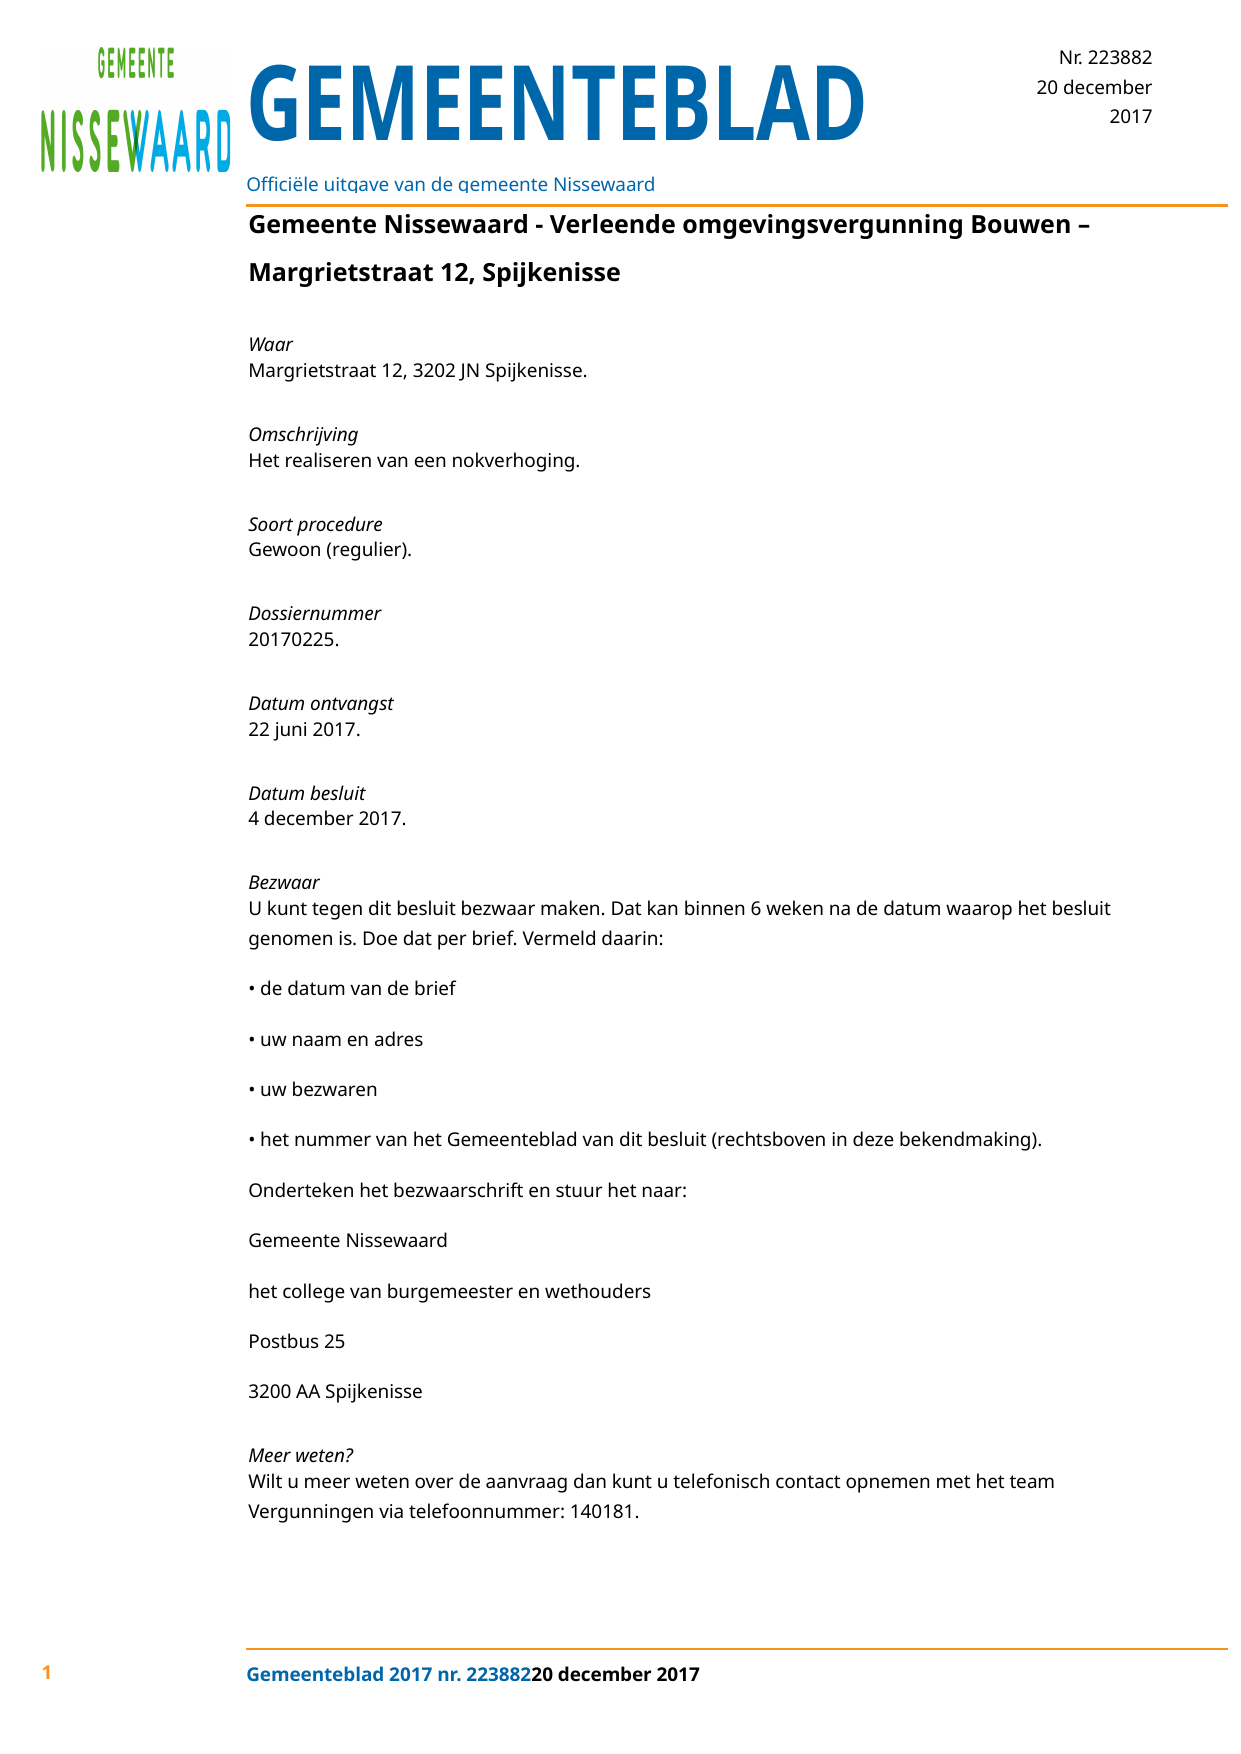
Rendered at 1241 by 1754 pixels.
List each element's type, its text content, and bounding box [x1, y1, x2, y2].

picture [176, 157, 187, 172]
text Gewoon (regulier). [248, 537, 1152, 562]
text Waar [248, 331, 1152, 357]
text Het realiseren van een nokverhoging. [248, 447, 1152, 473]
text 4 december 2017. [248, 806, 1152, 831]
text • uw bezwaren [248, 1076, 1152, 1102]
text Gemeente Nissewaard [248, 1227, 1152, 1253]
picture [201, 122, 206, 138]
text het college van burgemeester en wethouders [248, 1278, 1152, 1303]
text Soort procedure [248, 511, 1152, 537]
picture [154, 157, 165, 172]
text Omschrijving [248, 421, 1152, 447]
text Gemeente Nissewaard - Verleende omgevingsvergunning Bouwen – Margrietstraat 12, Spijkenisse [248, 207, 1152, 288]
text • uw naam en adres [248, 1026, 1152, 1051]
text 22 juni 2017. [248, 716, 1152, 742]
text Dossiernummer [248, 601, 1152, 626]
text Datum ontvangst [248, 690, 1152, 716]
text Meer weten? [248, 1443, 1152, 1468]
text U kunt tegen dit besluit bezwaar maken. Dat kan binnen 6 weken na de datum waarop het besluit genomen is. Doe dat per brief. Vermeld daarin: [248, 895, 1152, 951]
picture [222, 122, 227, 160]
text Datum besluit [248, 780, 1152, 806]
picture [41, 47, 231, 172]
text Margrietstraat 12, 3202 JN Spijkenisse. [248, 357, 1152, 383]
text • het nummer van het Gemeenteblad van dit besluit (rechtsboven in deze bekendmaking). [248, 1127, 1152, 1152]
text Bezwaar [248, 869, 1152, 895]
text 20170225. [248, 626, 1152, 652]
text 3200 AA Spijkenisse [248, 1379, 1152, 1404]
text Postbus 25 [248, 1328, 1152, 1354]
text Wilt u meer weten over de aanvraag dan kunt u telefonisch contact opnemen met het team Vergunningen via telefoonnummer: 140181. [248, 1468, 1152, 1524]
text Onderteken het bezwaarschrift en stuur het naar: [248, 1177, 1152, 1203]
picture [200, 151, 206, 172]
text • de datum van de brief [248, 975, 1152, 1001]
